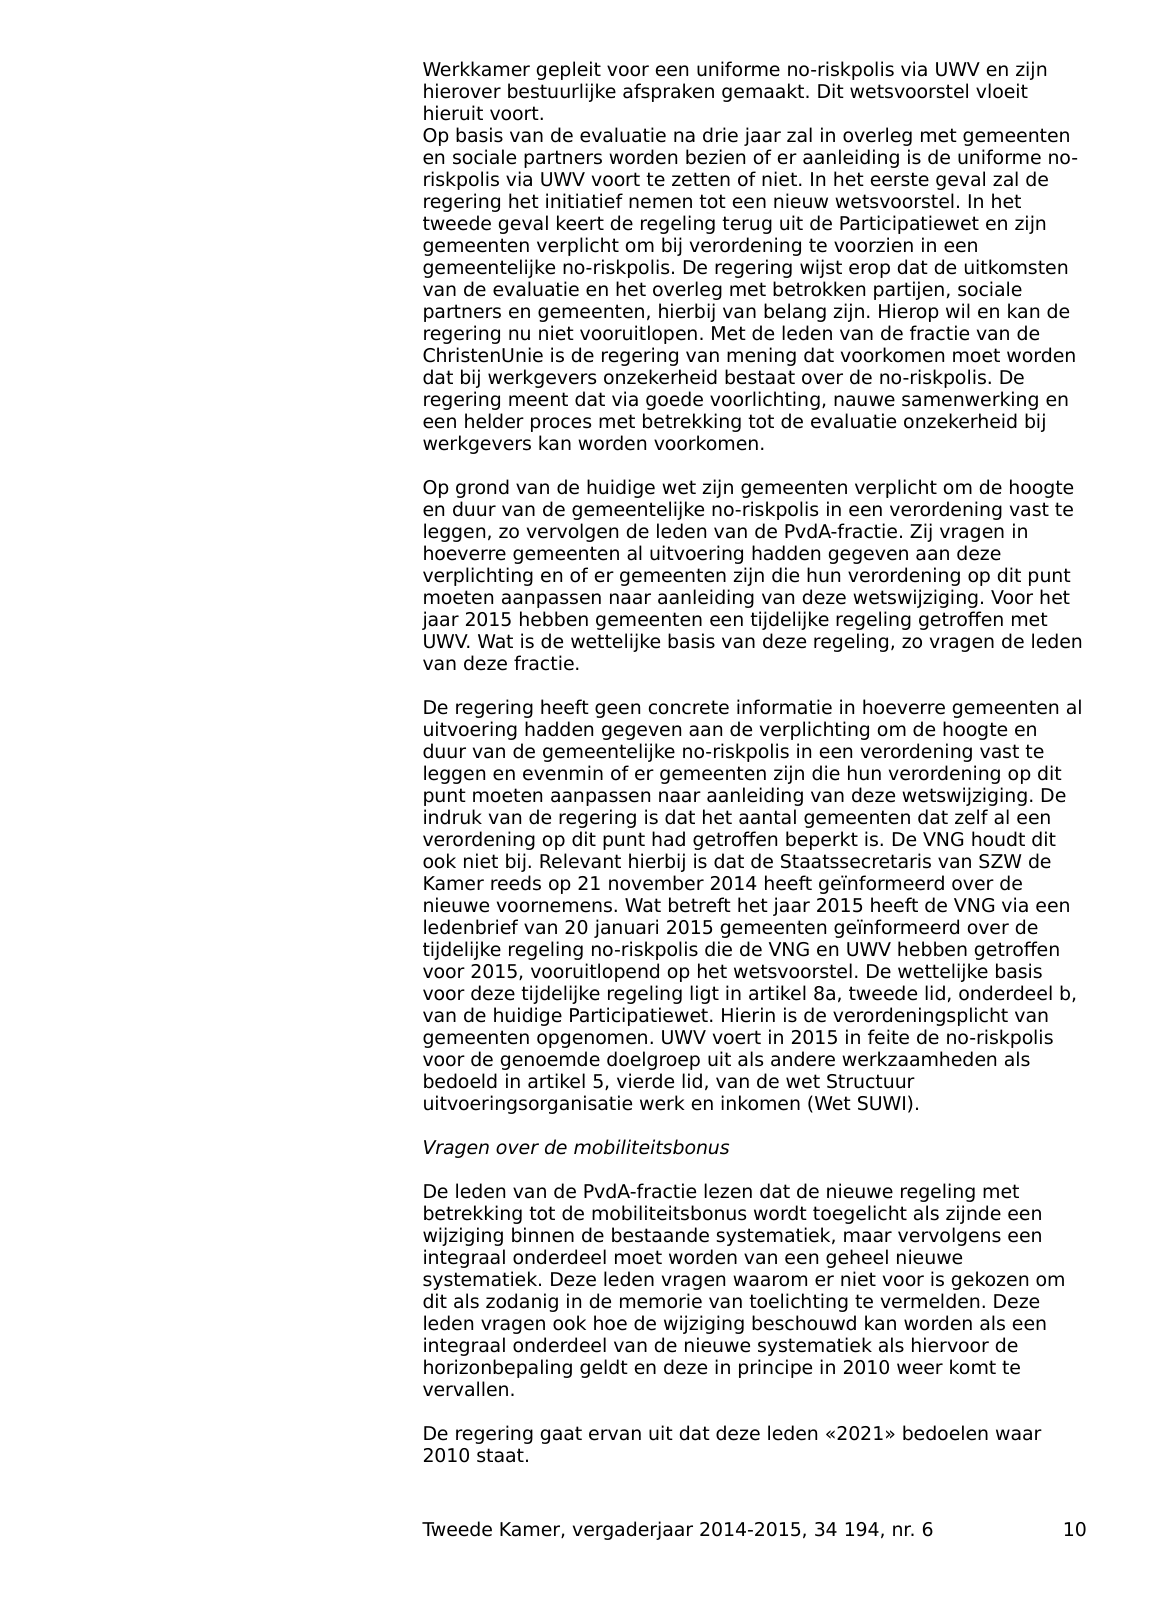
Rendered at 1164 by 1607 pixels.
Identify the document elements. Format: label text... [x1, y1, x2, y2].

text De regering heeft geen concrete informatie in hoeverre gemeenten al uitvoering hadden gegeven aan de verplichting om de hoogte en duur van de gemeentelijke no-riskpolis in een verordening vast te leggen en evenmin of er gemeenten zijn die hun verordening op dit punt moeten aanpassen naar aanleiding van deze wetswijziging. De indruk van de regering is dat het aantal gemeenten dat zelf al een verordening op dit punt had getroffen beperkt is. De VNG houdt dit ook niet bij. Relevant hierbij is dat de Staatssecretaris van SZW de Kamer reeds op 21 november 2014 heeft geïnformeerd over de nieuwe voornemens. Wat betreft het jaar 2015 heeft de VNG via een ledenbrief van 20 januari 2015 gemeenten geïnformeerd over de tijdelijke regeling no-riskpolis die de VNG en UWV hebben getroffen voor 2015, vooruitlopend op het wetsvoorstel. De wettelijke basis voor deze tijdelijke regeling ligt in artikel 8a, tweede lid, onderdeel b, van de huidige Participatiewet. Hierin is de verordeningsplicht van gemeenten opgenomen. UWV voert in 2015 in feite de no-riskpolis voor de genoemde doelgroep uit als andere werkzaamheden als bedoeld in artikel 5, vierde lid, van de wet Structuur uitvoeringsorganisatie werk en inkomen (Wet SUWI). [422, 697, 1087, 1114]
text Op grond van de huidige wet zijn gemeenten verplicht om de hoogte en duur van de gemeentelijke no-riskpolis in een verordening vast te leggen, zo vervolgen de leden van de PvdA-fractie. Zij vragen in hoeverre gemeenten al uitvoering hadden gegeven aan deze verplichting en of er gemeenten zijn die hun verordening op dit punt moeten aanpassen naar aanleiding van deze wetswijziging. Voor het jaar 2015 hebben gemeenten een tijdelijke regeling getroffen met UWV. Wat is de wettelijke basis van deze regeling, zo vragen de leden van deze fractie. [422, 477, 1087, 675]
subtitle Vragen over de mobiliteitsbonus [422, 1137, 1087, 1159]
text Werkkamer gepleit voor een uniforme no-riskpolis via UWV en zijn hierover bestuurlijke afspraken gemaakt. Dit wetsvoorstel vloeit hieruit voort. [422, 59, 1087, 125]
text De leden van de PvdA-fractie lezen dat de nieuwe regeling met betrekking tot de mobiliteitsbonus wordt toegelicht als zijnde een wijziging binnen de bestaande systematiek, maar vervolgens een integraal onderdeel moet worden van een geheel nieuwe systematiek. Deze leden vragen waarom er niet voor is gekozen om dit als zodanig in de memorie van toelichting te vermelden. Deze leden vragen ook hoe de wijziging beschouwd kan worden als een integraal onderdeel van de nieuwe systematiek als hiervoor de horizonbepaling geldt en deze in principe in 2010 weer komt te vervallen. [422, 1181, 1087, 1401]
text De regering gaat ervan uit dat deze leden «2021» bedoelen waar 2010 staat. [422, 1423, 1087, 1467]
text Op basis van de evaluatie na drie jaar zal in overleg met gemeenten en sociale partners worden bezien of er aanleiding is de uniforme no-riskpolis via UWV voort te zetten of niet. In het eerste geval zal de regering het initiatief nemen tot een nieuw wetsvoorstel. In het tweede geval keert de regeling terug uit de Participatiewet en zijn gemeenten verplicht om bij verordening te voorzien in een gemeentelijke no-riskpolis. De regering wijst erop dat de uitkomsten van de evaluatie en het overleg met betrokken partijen, sociale partners en gemeenten, hierbij van belang zijn. Hierop wil en kan de regering nu niet vooruitlopen. Met de leden van de fractie van de ChristenUnie is de regering van mening dat voorkomen moet worden dat bij werkgevers onzekerheid bestaat over de no-riskpolis. De regering meent dat via goede voorlichting, nauwe samenwerking en een helder proces met betrekking tot de evaluatie onzekerheid bij werkgevers kan worden voorkomen. [422, 125, 1087, 455]
